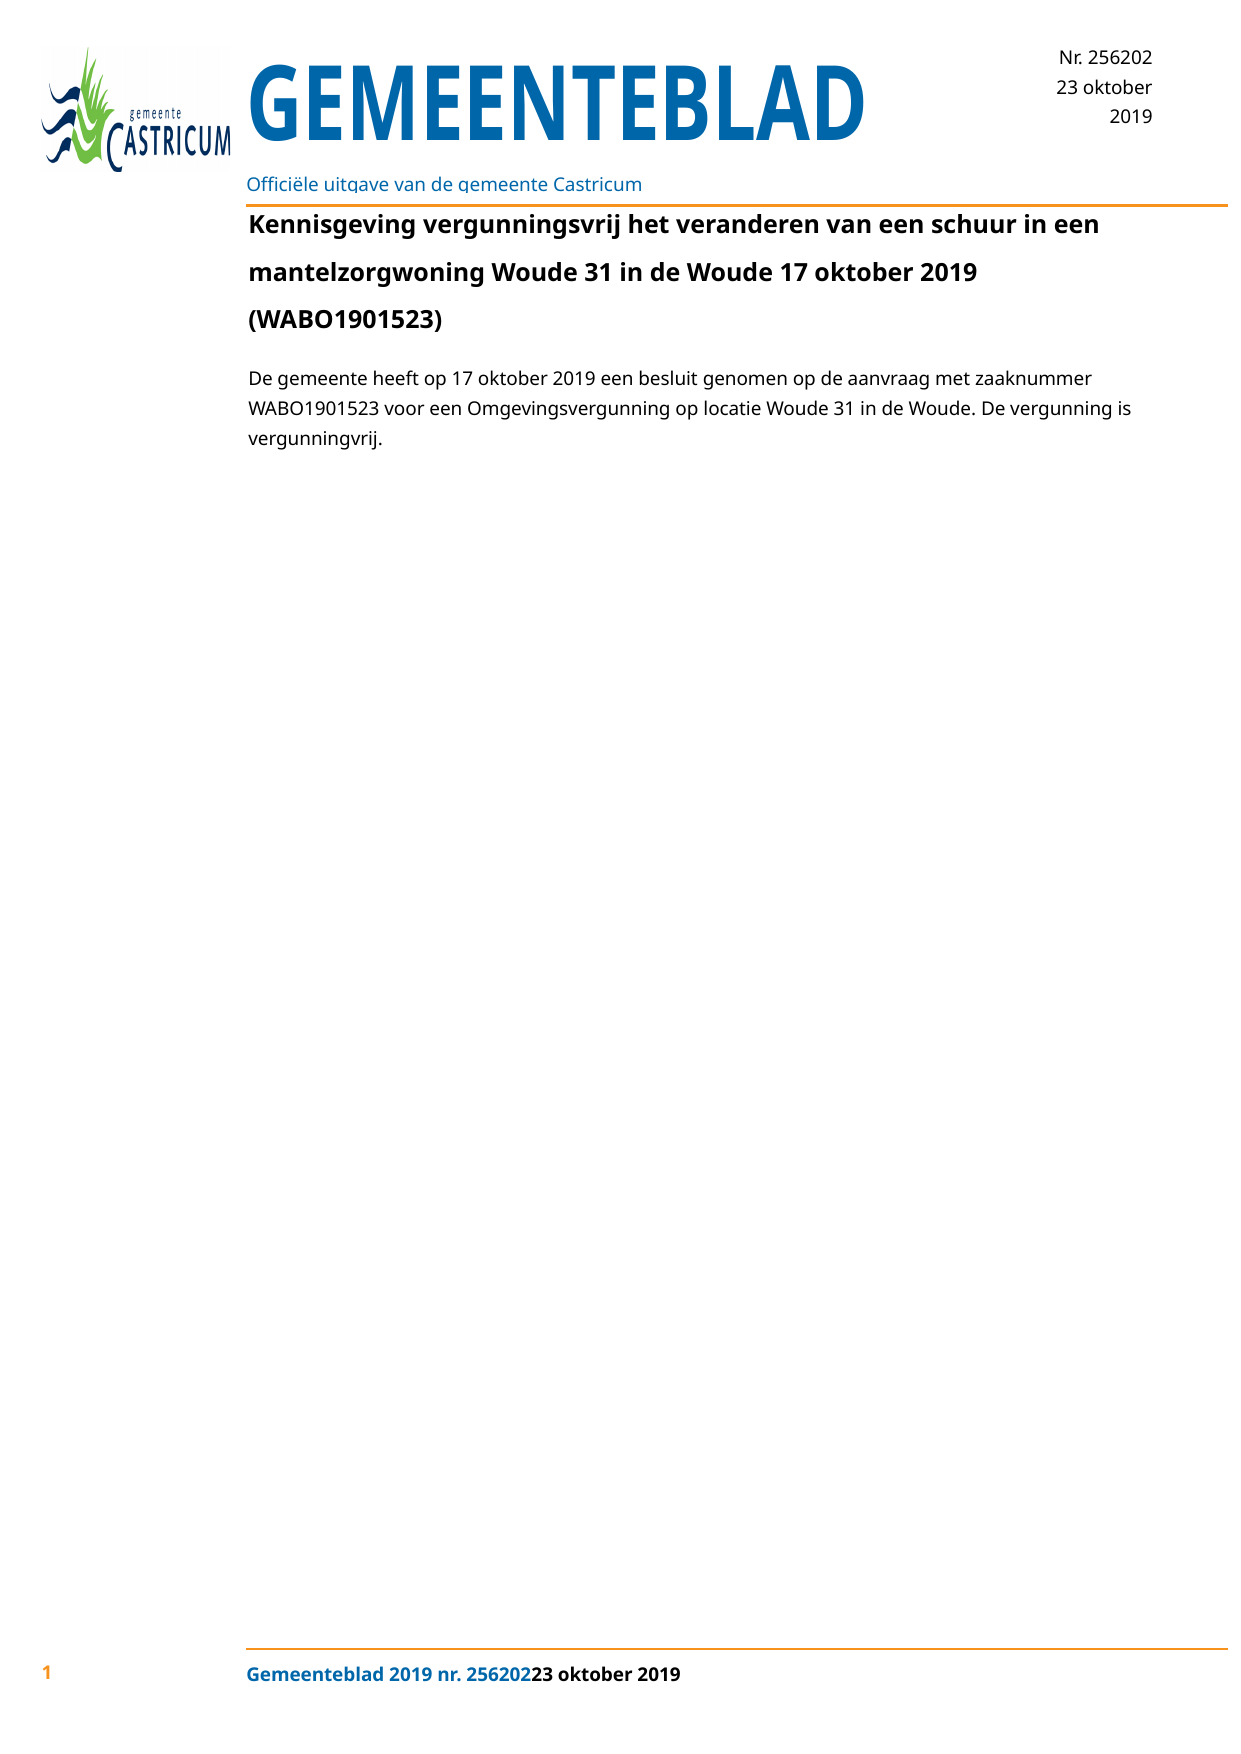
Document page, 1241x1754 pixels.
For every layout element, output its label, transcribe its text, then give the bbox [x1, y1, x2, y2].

picture [41, 47, 231, 172]
text De gemeente heeft op 17 oktober 2019 een besluit genomen op de aanvraag met zaaknummer WABO1901523 voor een Omgevingsvergunning op locatie Woude 31 in de Woude. De vergunning is vergunningvrij. [248, 366, 1152, 450]
text Kennisgeving vergunningsvrij het veranderen van een schuur in een mantelzorgwoning Woude 31 in de Woude 17 oktober 2019 (WABO1901523) [248, 207, 1152, 336]
